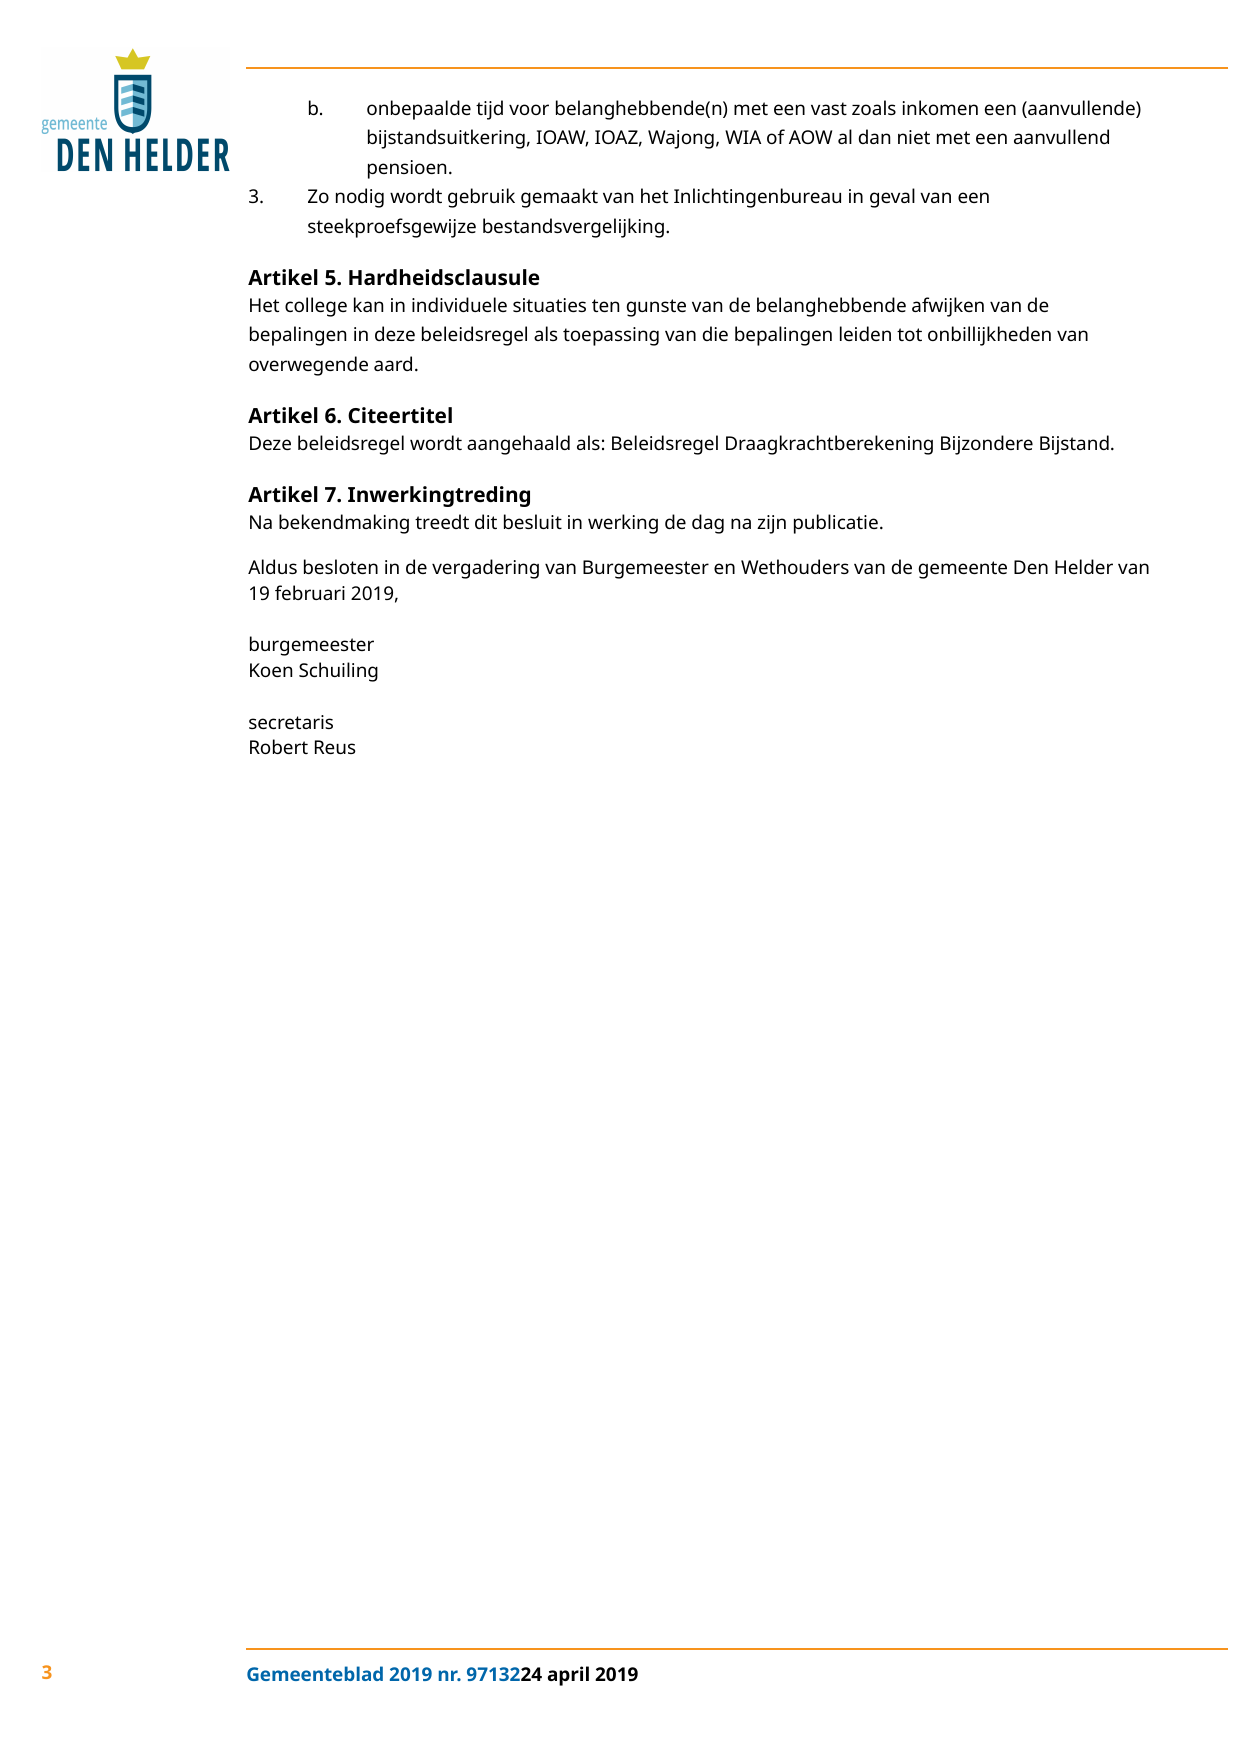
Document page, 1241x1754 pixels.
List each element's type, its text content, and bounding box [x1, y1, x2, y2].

text Artikel 6. Citeertitel [248, 402, 1152, 430]
text Deze beleidsregel wordt aangehaald als: Beleidsregel Draagkrachtberekening Bijzondere Bijstand. [248, 430, 1152, 456]
text Koen Schuiling [248, 657, 1152, 683]
list onbepaalde tijd voor belanghebbende(n) met een vast zoals inkomen een (aanvullende) bijstandsuitkering, IOAW, IOAZ, Wajong, WIA of AOW al dan niet met een aanvullend pensioen. [307, 95, 1152, 180]
text Artikel 7. Inwerkingtreding [248, 480, 1152, 509]
list Zo nodig wordt gebruik gemaakt van het Inlichtingenbureau in geval van een steekproefsgewijze bestandsvergelijking. [248, 183, 1152, 239]
picture [220, 160, 224, 172]
text Robert Reus [248, 734, 1152, 760]
picture [41, 47, 231, 172]
text Na bekendmaking treedt dit besluit in werking de dag na zijn publicatie. [248, 509, 1152, 534]
text burgemeester [248, 632, 1152, 657]
picture [130, 157, 135, 172]
text Artikel 5. Hardheidsclausule [248, 263, 1152, 292]
text Aldus besloten in de vergadering van Burgemeester en Wethouders van de gemeente Den Helder van [248, 554, 1152, 580]
picture [63, 144, 68, 165]
picture [182, 144, 187, 165]
text secretaris [248, 709, 1152, 734]
text Het college kan in individuele situaties ten gunste van de belanghebbende afwijken van de bepalingen in deze beleidsregel als toepassing van die bepalingen leiden tot onbillijkheden van overwegende aard. [248, 292, 1152, 377]
text 19 februari 2019, [248, 580, 1152, 606]
picture [100, 154, 106, 172]
